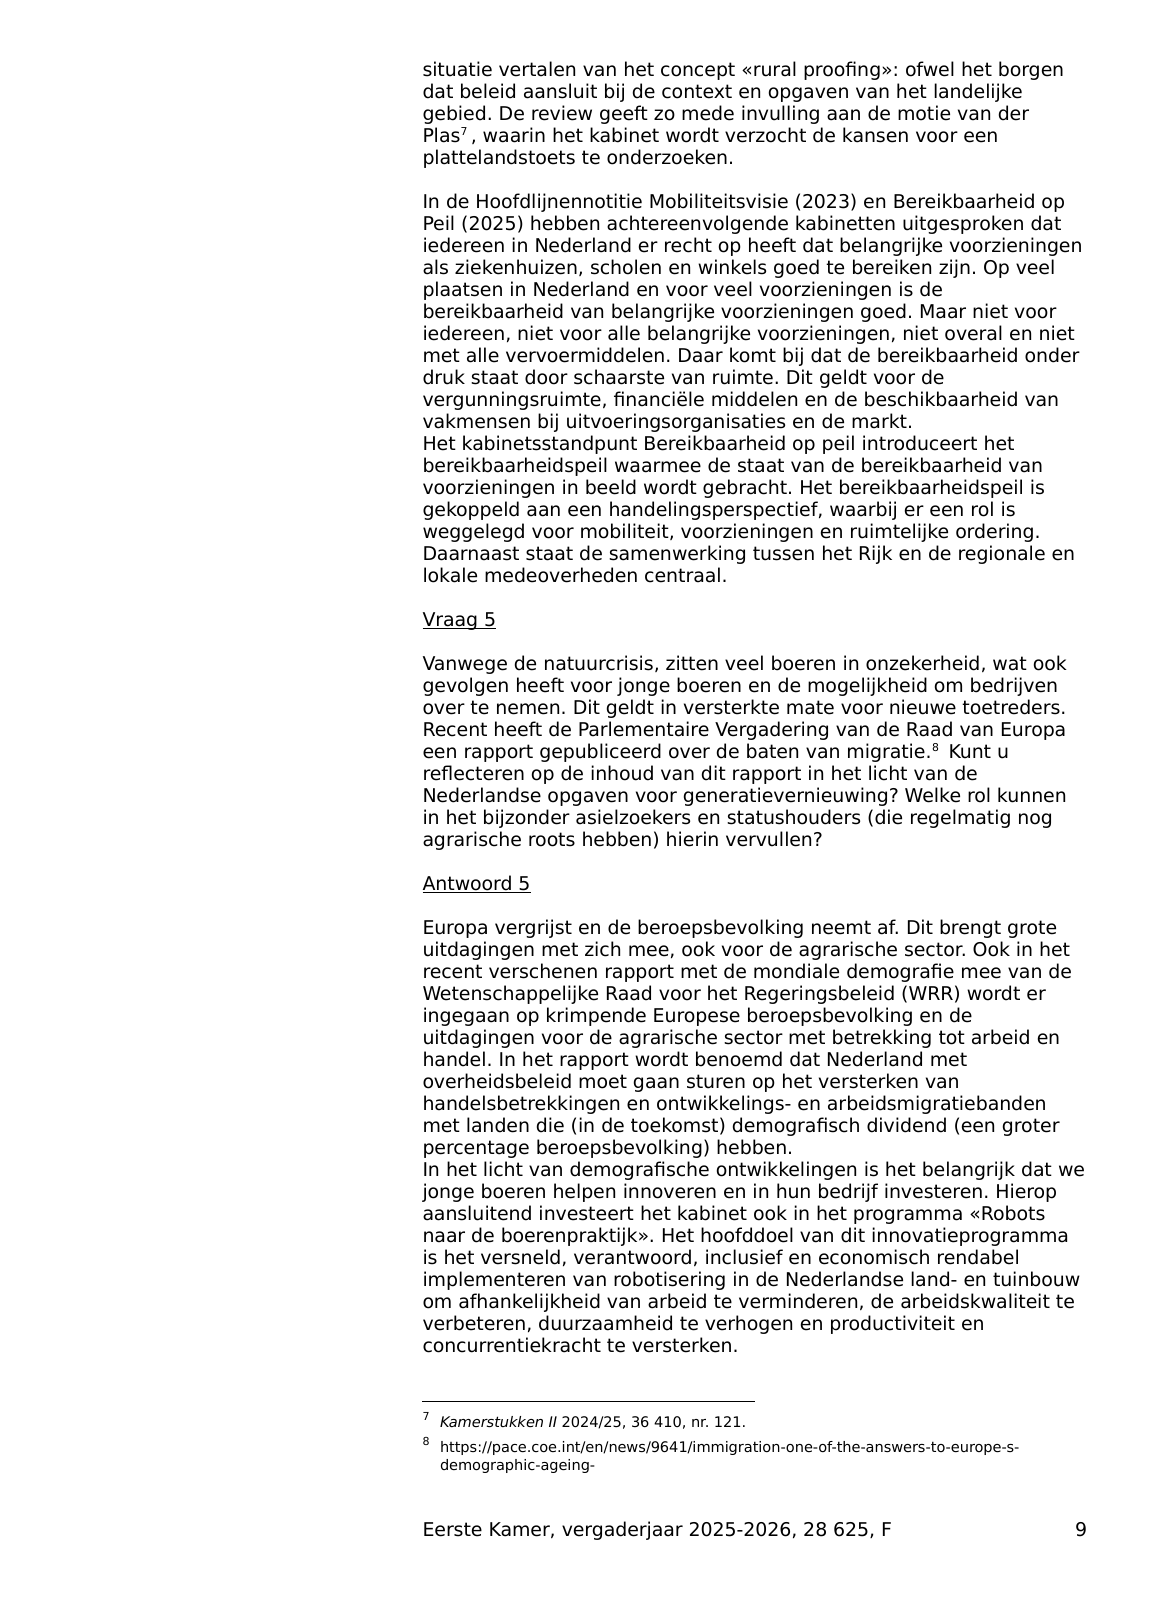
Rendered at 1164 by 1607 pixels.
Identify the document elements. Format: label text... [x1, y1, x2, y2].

text Het kabinetsstandpunt Bereikbaarheid op peil introduceert het bereikbaarheidspeil waarmee de staat van de bereikbaarheid van voorzieningen in beeld wordt gebracht. Het bereikbaarheidspeil is gekoppeld aan een handelingsperspectief, waarbij er een rol is weggelegd voor mobiliteit, voorzieningen en ruimtelijke ordering. Daarnaast staat de samenwerking tussen het Rijk en de regionale en lokale medeoverheden centraal. [422, 433, 1087, 587]
text In het licht van demografische ontwikkelingen is het belangrijk dat we jonge boeren helpen innoveren en in hun bedrijf investeren. Hierop aansluitend investeert het kabinet ook in het programma «Robots naar de boerenpraktijk». Het hoofddoel van dit innovatieprogramma is het versneld, verantwoord, inclusief en economisch rendabel implementeren van robotisering in de Nederlandse land- en tuinbouw om afhankelijkheid van arbeid te verminderen, de arbeidskwaliteit te verbeteren, duurzaamheid te verhogen en productiviteit en concurrentiekracht te versterken. [422, 1159, 1087, 1357]
text Kamerstukken II 2024/25, 36 410, nr. 121. [422, 1410, 1087, 1432]
text Vanwege de natuurcrisis, zitten veel boeren in onzekerheid, wat ook gevolgen heeft voor jonge boeren en de mogelijkheid om bedrijven over te nemen. Dit geldt in versterkte mate voor nieuwe toetreders. Recent heeft de Parlementaire Vergadering van de Raad van Europa een rapport gepubliceerd over de baten van migratie. Kunt u reflecteren op de inhoud van dit rapport in het licht van de Nederlandse opgaven voor generatievernieuwing? Welke rol kunnen in het bijzonder asielzoekers en statushouders (die regelmatig nog agrarische roots hebben) hierin vervullen? [422, 653, 1087, 851]
text Europa vergrijst en de beroepsbevolking neemt af. Dit brengt grote uitdagingen met zich mee, ook voor de agrarische sector. Ook in het recent verschenen rapport met de mondiale demografie mee van de Wetenschappelijke Raad voor het Regeringsbeleid (WRR) wordt er ingegaan op krimpende Europese beroepsbevolking en de uitdagingen voor de agrarische sector met betrekking tot arbeid en handel. In het rapport wordt benoemd dat Nederland met overheidsbeleid moet gaan sturen op het versterken van handelsbetrekkingen en ontwikkelings- en arbeidsmigratiebanden met landen die (in de toekomst) demografisch dividend (een groter percentage beroepsbevolking) hebben. [422, 917, 1087, 1159]
text In de Hoofdlijnennotitie Mobiliteitsvisie (2023) en Bereikbaarheid op Peil (2025) hebben achtereenvolgende kabinetten uitgesproken dat iedereen in Nederland er recht op heeft dat belangrijke voorzieningen als ziekenhuizen, scholen en winkels goed te bereiken zijn. Op veel plaatsen in Nederland en voor veel voorzieningen is de bereikbaarheid van belangrijke voorzieningen goed. Maar niet voor iedereen, niet voor alle belangrijke voorzieningen, niet overal en niet met alle vervoermiddelen. Daar komt bij dat de bereikbaarheid onder druk staat door schaarste van ruimte. Dit geldt voor de vergunningsruimte, financiële middelen en de beschikbaarheid van vakmensen bij uitvoeringsorganisaties en de markt. [422, 191, 1087, 433]
text https://pace.coe.int/en/news/9641/immigration-one-of-the-answers-to-europe-s-demographic-ageing- [422, 1435, 1087, 1474]
text situatie vertalen van het concept «rural proofing»: ofwel het borgen dat beleid aansluit bij de context en opgaven van het landelijke gebied. De review geeft zo mede invulling aan de motie van der Plas, waarin het kabinet wordt verzocht de kansen voor een plattelandstoets te onderzoeken. [422, 59, 1087, 169]
subtitle Vraag 5 [422, 609, 1087, 631]
subtitle Antwoord 5 [422, 873, 1087, 895]
